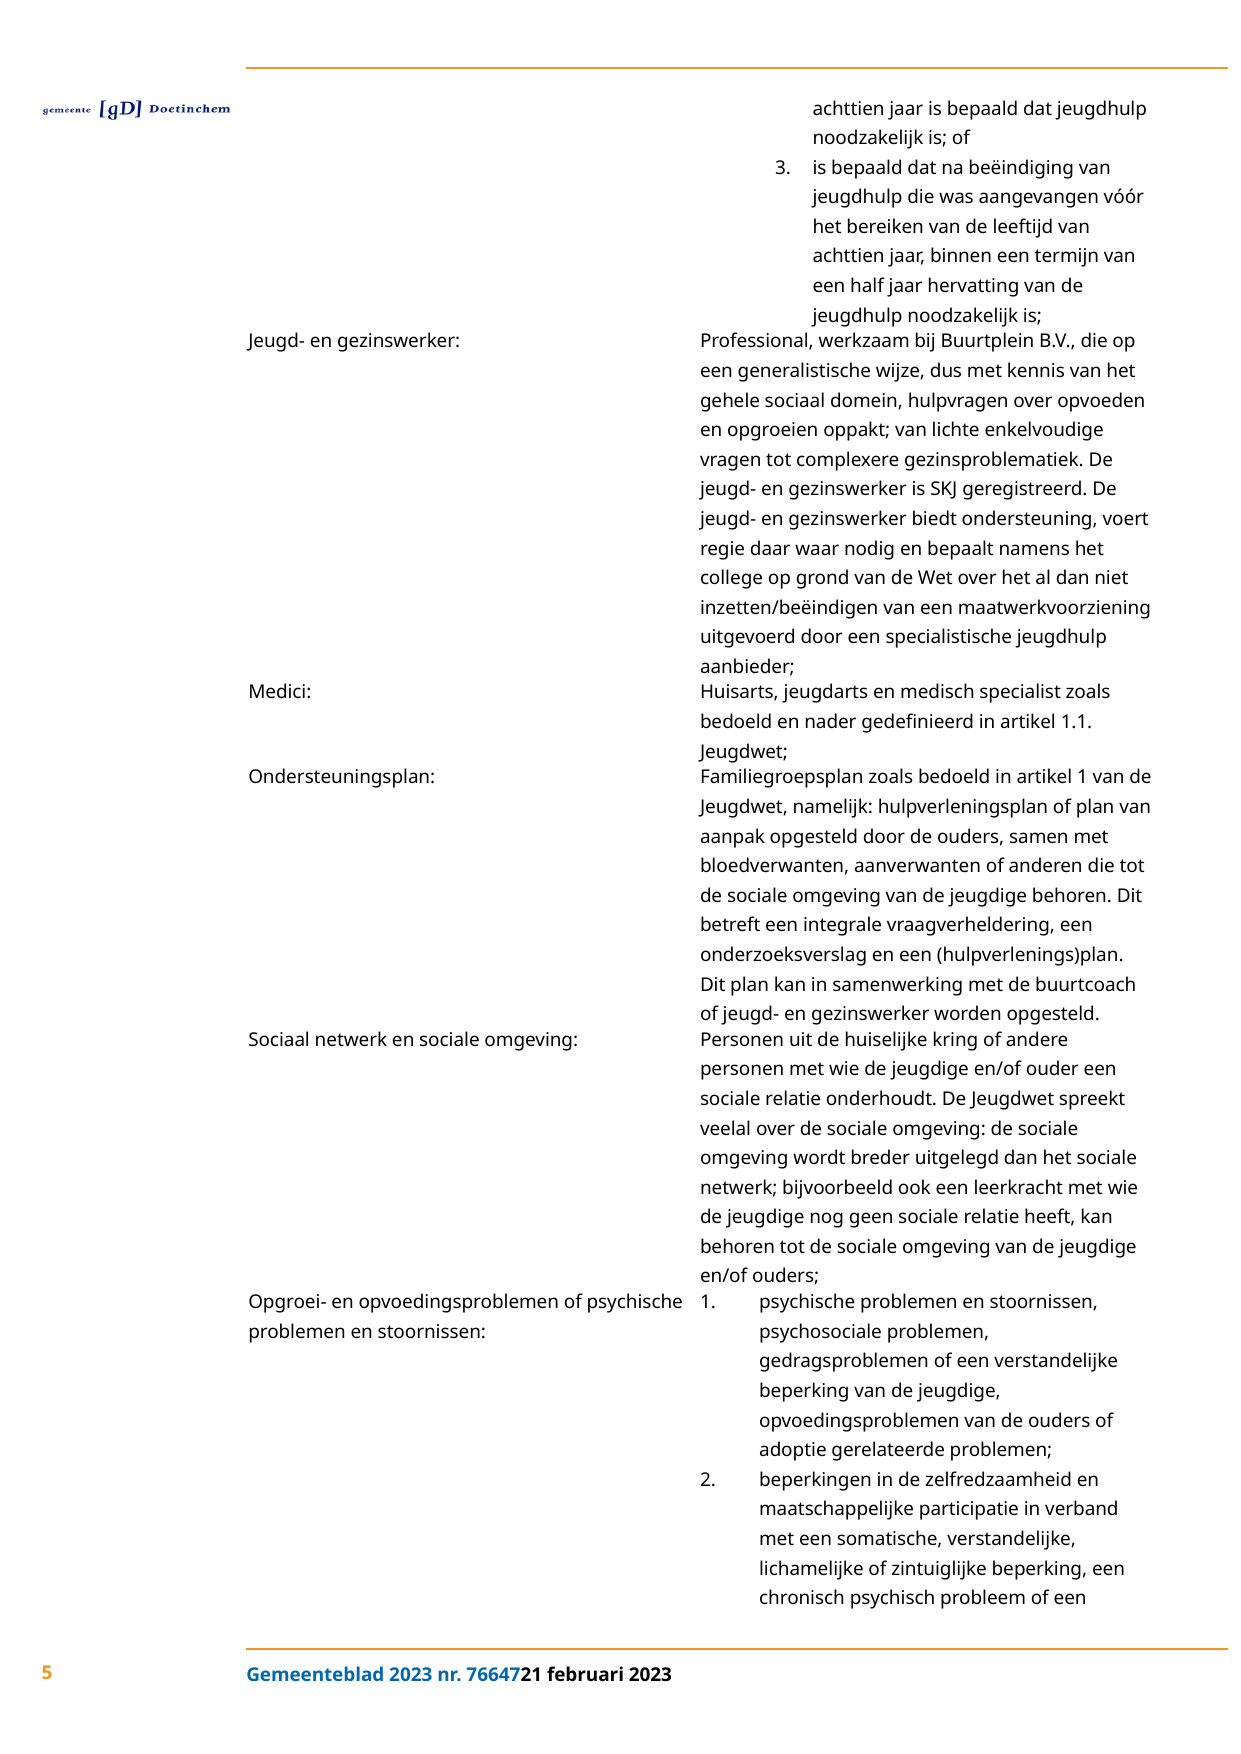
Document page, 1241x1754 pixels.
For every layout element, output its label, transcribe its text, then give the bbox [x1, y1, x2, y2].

table_cell achttien jaar is bepaald dat jeugdhulp noodzakelijk is; of is bepaald dat na beëindiging van jeugdhulp die was aangevangen vóór het bereiken van de leeftijd van achttien jaar, binnen een termijn van een half jaar hervatting van de jeugdhulp noodzakelijk is; [700, 95, 1152, 328]
table_cell Jeugd- en gezinswerker: [248, 328, 700, 679]
table_cell psychische problemen en stoornissen, psychosociale problemen, gedragsproblemen of een verstandelijke beperking van de jeugdige, opvoedingsproblemen van de ouders of adoptie gerelateerde problemen; beperkingen in de zelfredzaamheid en maatschappelijke participatie in verband met een somatische, verstandelijke, lichamelijke of zintuiglijke beperking, een chronisch psychisch probleem of een [700, 1289, 1152, 1610]
picture [41, 47, 231, 172]
table_cell Opgroei- en opvoedings­problemen of psychische problemen en stoornissen: [248, 1289, 700, 1610]
table_cell Familiegroepsplan zoals bedoeld in artikel 1 van de Jeugdwet, namelijk: hulpverleningsplan of plan van aanpak opgesteld door de ouders, samen met bloedverwanten, aanverwanten of anderen die tot de sociale omgeving van de jeugdige behoren. Dit betreft een integrale vraagverheldering, een onderzoeksverslag en een (hulpverlenings)plan. Dit plan kan in samenwerking met de buurtcoach of jeugd- en gezinswerker worden opgesteld. [700, 764, 1152, 1026]
table_cell Sociaal netwerk en sociale omgeving: [248, 1026, 700, 1288]
table_cell Ondersteuningsplan: [248, 764, 700, 1026]
table_cell Medici: [248, 679, 700, 764]
table_cell Huisarts, jeugdarts en medisch specialist zoals bedoeld en nader gedefinieerd in artikel 1.1. Jeugdwet; [700, 679, 1152, 764]
table_cell Professional, werkzaam bij Buurtplein B.V., die op een generalistische wijze, dus met kennis van het gehele sociaal domein, hulpvragen over opvoeden en opgroeien oppakt; van lichte enkelvoudige vragen tot complexere gezinsproblematiek. De jeugd- en gezinswerker is SKJ geregistreerd. De jeugd- en gezinswerker biedt ondersteuning, voert regie daar waar nodig en bepaalt namens het college op grond van de Wet over het al dan niet inzetten/beëindigen van een maatwerkvoorziening uitgevoerd door een specialistische jeugdhulp aanbieder; [700, 328, 1152, 679]
table_cell [248, 95, 700, 328]
table_cell Personen uit de huiselijke kring of andere personen met wie de jeugdige en/of ouder een sociale relatie onderhoudt. De Jeugdwet spreekt veelal over de sociale omgeving: de sociale omgeving wordt breder uitgelegd dan het sociale netwerk; bijvoorbeeld ook een leerkracht met wie de jeugdige nog geen sociale relatie heeft, kan behoren tot de sociale omgeving van de jeugdige en/of ouders; [700, 1026, 1152, 1288]
